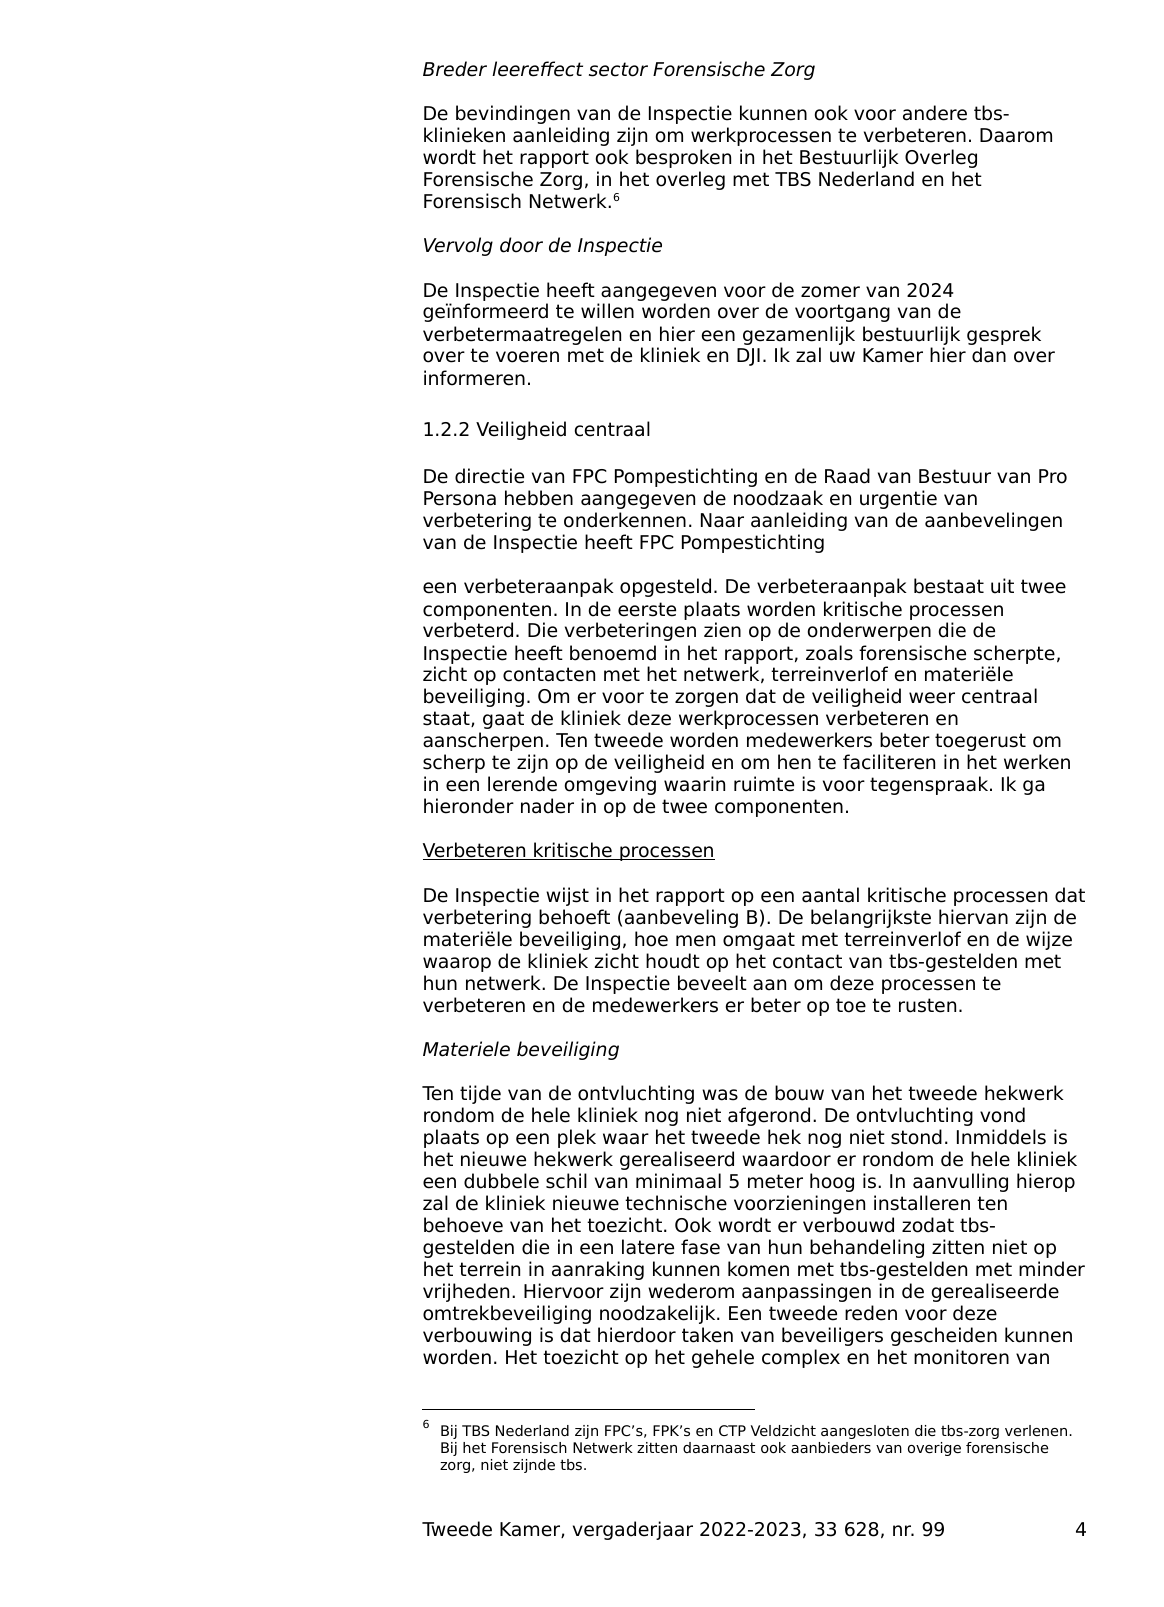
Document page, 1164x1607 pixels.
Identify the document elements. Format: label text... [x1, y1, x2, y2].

subtitle Verbeteren kritische processen [422, 840, 1087, 862]
subtitle Vervolg door de Inspectie [422, 235, 1087, 257]
subtitle 1.2.2 Veiligheid centraal [422, 419, 1087, 441]
text een verbeteraanpak opgesteld. De verbeteraanpak bestaat uit twee componenten. In de eerste plaats worden kritische processen verbeterd. Die verbeteringen zien op de onderwerpen die de Inspectie heeft benoemd in het rapport, zoals forensische scherpte, zicht op contacten met het netwerk, terreinverlof en materiële beveiliging. Om er voor te zorgen dat de veiligheid weer centraal staat, gaat de kliniek deze werkprocessen verbeteren en aanscherpen. Ten tweede worden medewerkers beter toegerust om scherp te zijn op de veiligheid en om hen te faciliteren in het werken in een lerende omgeving waarin ruimte is voor tegenspraak. Ik ga hieronder nader in op de twee componenten. [422, 576, 1087, 818]
text De directie van FPC Pompestichting en de Raad van Bestuur van Pro Persona hebben aangegeven de noodzaak en urgentie van verbetering te onderkennen. Naar aanleiding van de aanbevelingen van de Inspectie heeft FPC Pompestichting [422, 466, 1087, 554]
subtitle Materiele beveiliging [422, 1039, 1087, 1061]
subtitle Breder leereffect sector Forensische Zorg [422, 59, 1087, 81]
text Bij TBS Nederland zijn FPC’s, FPK’s en CTP Veldzicht aangesloten die tbs-zorg verlenen. Bij het Forensisch Netwerk zitten daarnaast ook aanbieders van overige forensische zorg, niet zijnde tbs. [422, 1418, 1087, 1474]
text De bevindingen van de Inspectie kunnen ook voor andere tbs-klinieken aanleiding zijn om werkprocessen te verbeteren. Daarom wordt het rapport ook besproken in het Bestuurlijk Overleg Forensische Zorg, in het overleg met TBS Nederland en het Forensisch Netwerk. [422, 103, 1087, 213]
text Ten tijde van de ontvluchting was de bouw van het tweede hekwerk rondom de hele kliniek nog niet afgerond. De ontvluchting vond plaats op een plek waar het tweede hek nog niet stond. Inmiddels is het nieuwe hekwerk gerealiseerd waardoor er rondom de hele kliniek een dubbele schil van minimaal 5 meter hoog is. In aanvulling hierop zal de kliniek nieuwe technische voorzieningen installeren ten behoeve van het toezicht. Ook wordt er verbouwd zodat tbs-gestelden die in een latere fase van hun behandeling zitten niet op het terrein in aanraking kunnen komen met tbs-gestelden met minder vrijheden. Hiervoor zijn wederom aanpassingen in de gerealiseerde omtrekbeveiliging noodzakelijk. Een tweede reden voor deze verbouwing is dat hierdoor taken van beveiligers gescheiden kunnen worden. Het toezicht op het gehele complex en het monitoren van [422, 1083, 1087, 1368]
text De Inspectie heeft aangegeven voor de zomer van 2024 geïnformeerd te willen worden over de voortgang van de verbetermaatregelen en hier een gezamenlijk bestuurlijk gesprek over te voeren met de kliniek en DJI. Ik zal uw Kamer hier dan over informeren. [422, 279, 1087, 389]
text De Inspectie wijst in het rapport op een aantal kritische processen dat verbetering behoeft (aanbeveling B). De belangrijkste hiervan zijn de materiële beveiliging, hoe men omgaat met terreinverlof en de wijze waarop de kliniek zicht houdt op het contact van tbs-gestelden met hun netwerk. De Inspectie beveelt aan om deze processen te verbeteren en de medewerkers er beter op toe te rusten. [422, 884, 1087, 1016]
